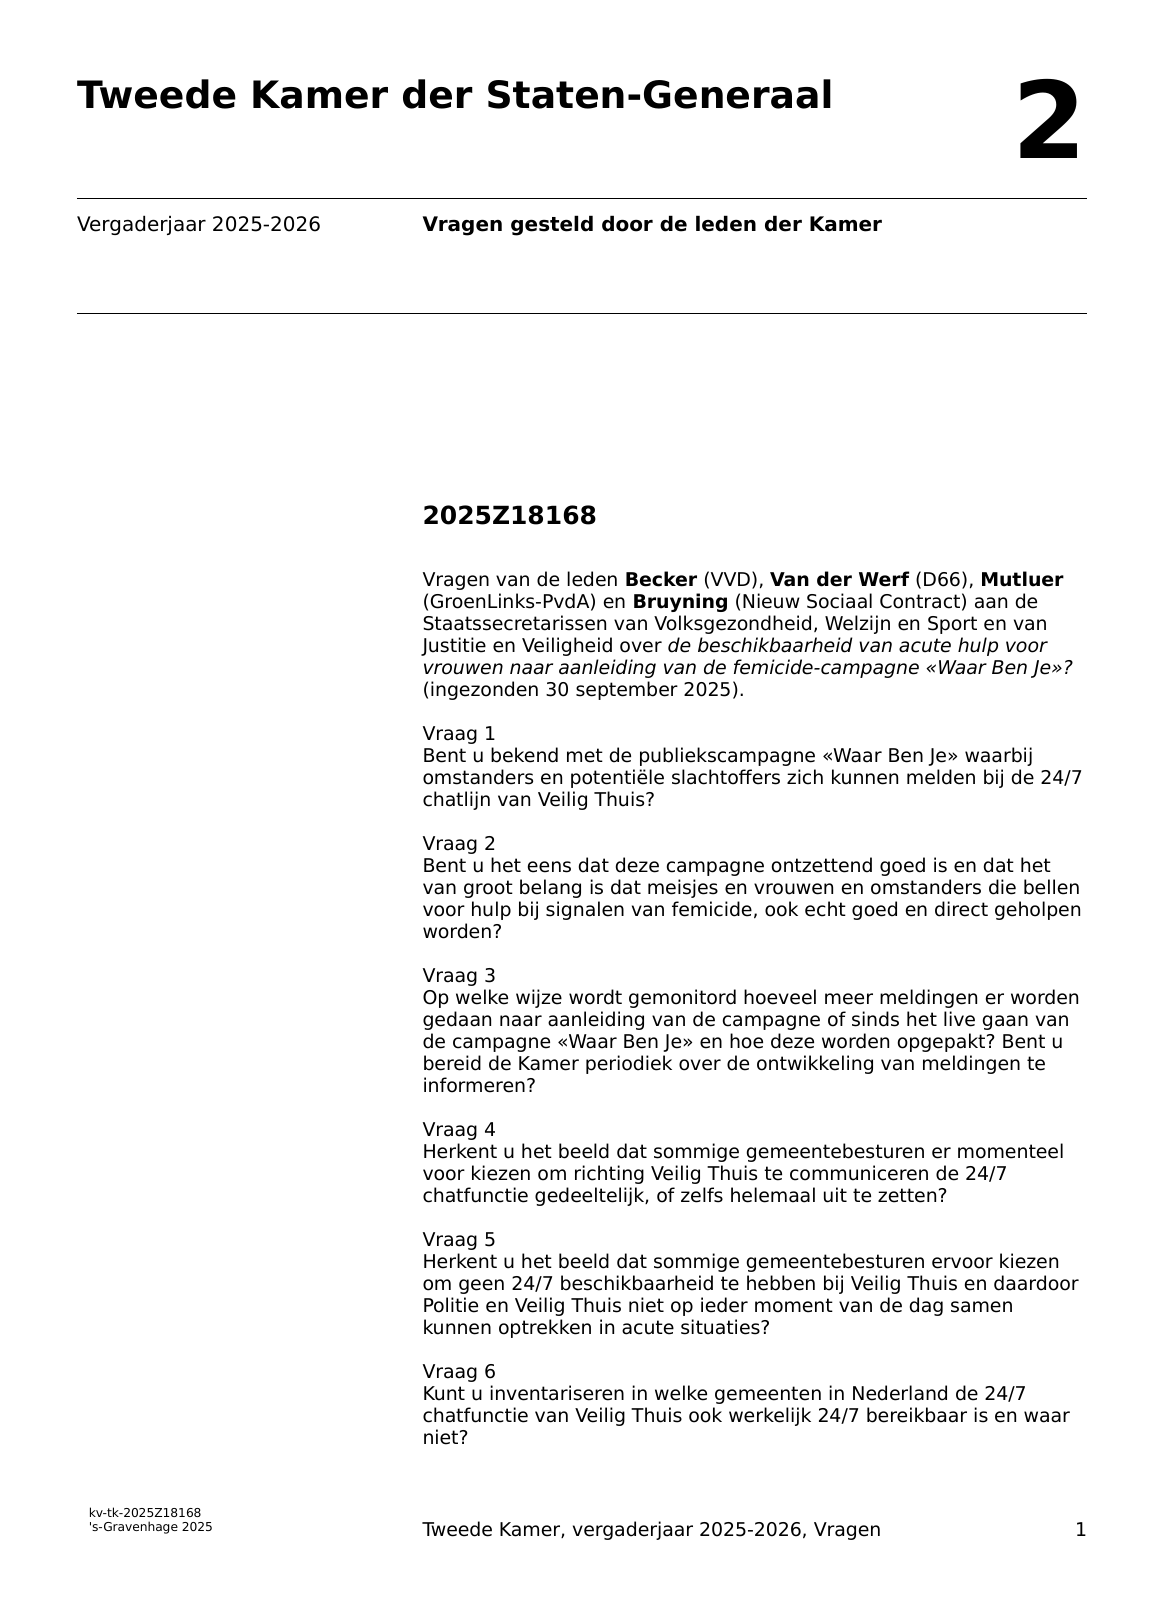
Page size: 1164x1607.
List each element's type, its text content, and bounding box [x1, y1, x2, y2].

text Kunt u inventariseren in welke gemeenten in Nederland de 24/7 chatfunctie van Veilig Thuis ook werkelijk 24/7 bereikbaar is en waar niet? [422, 1383, 1087, 1449]
table_header Tweede Kamer der Staten-Generaal [77, 59, 886, 198]
text 2025Z18168 [422, 501, 1087, 531]
text Vraag 6 [422, 1361, 1087, 1383]
text Bent u het eens dat deze campagne ontzettend goed is en dat het van groot belang is dat meisjes en vrouwen en omstanders die bellen voor hulp bij signalen van femicide, ook echt goed en direct geholpen worden? [422, 855, 1087, 943]
text Op welke wijze wordt gemonitord hoeveel meer meldingen er worden gedaan naar aanleiding van de campagne of sinds het live gaan van de campagne «Waar Ben Je» en hoe deze worden opgepakt? Bent u bereid de Kamer periodiek over de ontwikkeling van meldingen te informeren? [422, 987, 1087, 1097]
table_cell Vergaderjaar 2025-2026 [77, 199, 422, 313]
text Vraag 3 [422, 965, 1087, 987]
text 's-Gravenhage 2025 [88, 1520, 323, 1534]
text kv-tk-2025Z18168 [88, 1506, 323, 1520]
text Vraag 2 [422, 833, 1087, 855]
text Vraag 5 [422, 1229, 1087, 1251]
text Vraag 1 [422, 723, 1087, 745]
text Vraag 4 [422, 1119, 1087, 1141]
table_cell Vragen gesteld door de leden der Kamer [422, 199, 1087, 313]
text Vragen van de leden Becker (VVD), Van der Werf (D66), Mutluer (GroenLinks-PvdA) en Bruyning (Nieuw Sociaal Contract) aan de Staatssecretarissen van Volksgezondheid, Welzijn en Sport en van Justitie en Veiligheid over de beschikbaarheid van acute hulp voor vrouwen naar aanleiding van de femicide-campagne «Waar Ben Je»? (ingezonden 30 september 2025). [422, 569, 1087, 701]
table_header 2 [886, 59, 1087, 198]
text Herkent u het beeld dat sommige gemeentebesturen ervoor kiezen om geen 24/7 beschikbaarheid te hebben bij Veilig Thuis en daardoor Politie en Veilig Thuis niet op ieder moment van de dag samen kunnen optrekken in acute situaties? [422, 1251, 1087, 1339]
text Herkent u het beeld dat sommige gemeentebesturen er momenteel voor kiezen om richting Veilig Thuis te communiceren de 24/7 chatfunctie gedeeltelijk, of zelfs helemaal uit te zetten? [422, 1141, 1087, 1207]
text Bent u bekend met de publiekscampagne «Waar Ben Je» waarbij omstanders en potentiële slachtoffers zich kunnen melden bij de 24/7 chatlijn van Veilig Thuis? [422, 745, 1087, 811]
